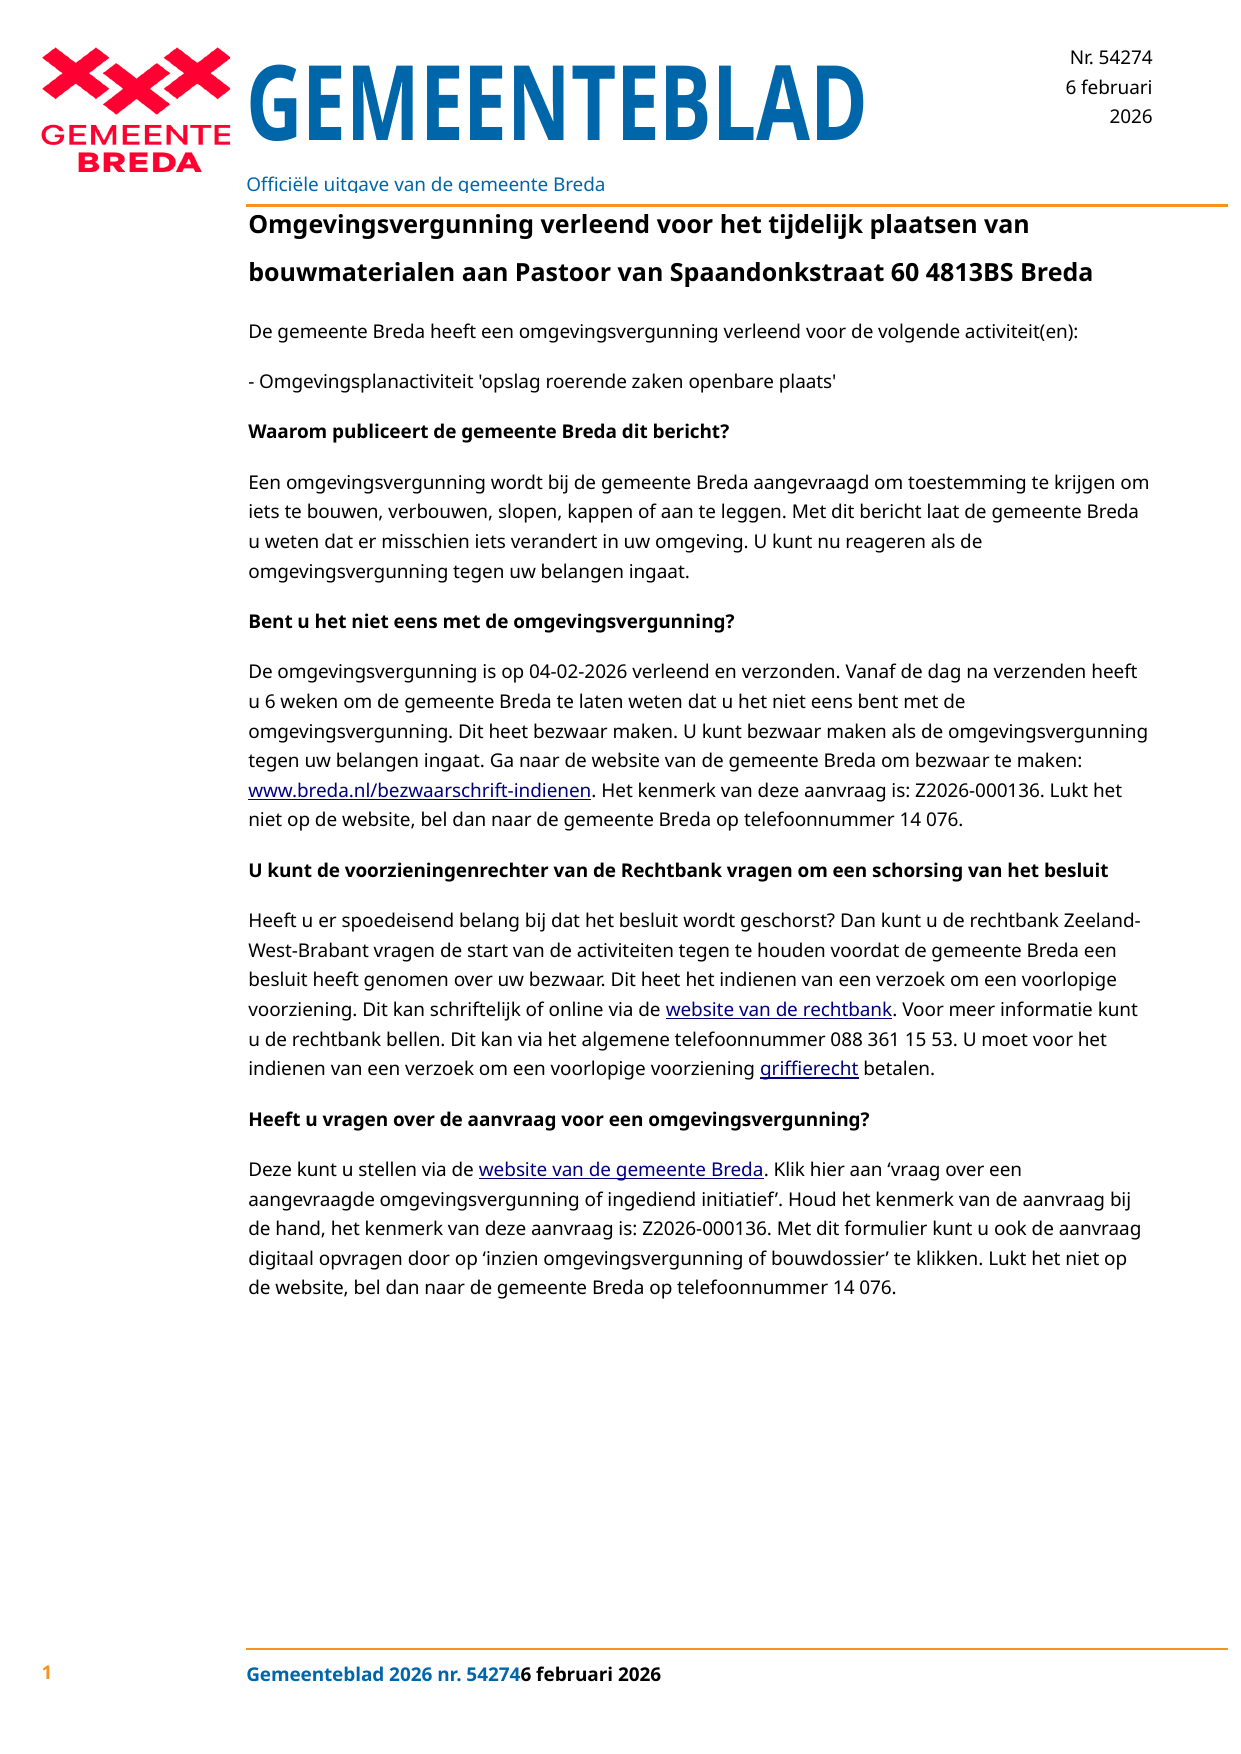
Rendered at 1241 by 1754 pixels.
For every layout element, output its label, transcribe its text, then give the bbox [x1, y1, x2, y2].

picture [41, 47, 231, 172]
text Omgevingsvergunning verleend voor het tijdelijk plaatsen van bouwmaterialen aan Pastoor van Spaandonkstraat 60 4813BS Breda [248, 207, 1152, 288]
text Waarom publiceert de gemeente Breda dit bericht? [248, 419, 1152, 444]
text Bent u het niet eens met de omgevingsvergunning? [248, 608, 1152, 634]
text Heeft u er spoedeisend belang bij dat het besluit wordt geschorst? Dan kunt u de rechtbank Zeeland-West-Brabant vragen de start van de activiteiten tegen te houden voordat de gemeente Breda een besluit heeft genomen over uw bezwaar. Dit heet het indienen van een verzoek om een voorlopige voorziening. Dit kan schriftelijk of online via de website van de rechtbank. Voor meer informatie kunt u de rechtbank bellen. Dit kan via het algemene telefoonnummer 088 361 15 53. U moet voor het indienen van een verzoek om een voorlopige voorziening griffierecht betalen. [248, 907, 1152, 1081]
text Heeft u vragen over de aanvraag voor een omgevingsvergunning? [248, 1106, 1152, 1132]
text Deze kunt u stellen via de website van de gemeente Breda. Klik hier aan ‘vraag over een aangevraagde omgevingsvergunning of ingediend initiatief’. Houd het kenmerk van de aanvraag bij de hand, het kenmerk van deze aanvraag is: Z2026-000136. Met dit formulier kunt u ook de aanvraag digitaal opvragen door op ‘inzien omgevingsvergunning of bouwdossier’ te klikken. Lukt het niet op de website, bel dan naar de gemeente Breda op telefoonnummer 14 076. [248, 1156, 1152, 1300]
text De omgevingsvergunning is op 04-02-2026 verleend en verzonden. Vanaf de dag na verzenden heeft u 6 weken om de gemeente Breda te laten weten dat u het niet eens bent met de omgevingsvergunning. Dit heet bezwaar maken. U kunt bezwaar maken als de omgevingsvergunning tegen uw belangen ingaat. Ga naar de website van de gemeente Breda om bezwaar te maken: www.breda.nl/bezwaarschrift-indienen. Het kenmerk van deze aanvraag is: Z2026-000136. Lukt het niet op de website, bel dan naar de gemeente Breda op telefoonnummer 14 076. [248, 659, 1152, 832]
text - Omgevingsplanactiviteit 'opslag roerende zaken openbare plaats' [248, 368, 1152, 394]
text U kunt de voorzieningenrechter van de Rechtbank vragen om een schorsing van het besluit [248, 857, 1152, 883]
text Een omgevingsvergunning wordt bij de gemeente Breda aangevraagd om toestemming te krijgen om iets te bouwen, verbouwen, slopen, kappen of aan te leggen. Met dit bericht laat de gemeente Breda u weten dat er misschien iets verandert in uw omgeving. U kunt nu reageren als de omgevingsvergunning tegen uw belangen ingaat. [248, 469, 1152, 584]
text De gemeente Breda heeft een omgevingsvergunning verleend voor de volgende activiteit(en): [248, 318, 1152, 344]
